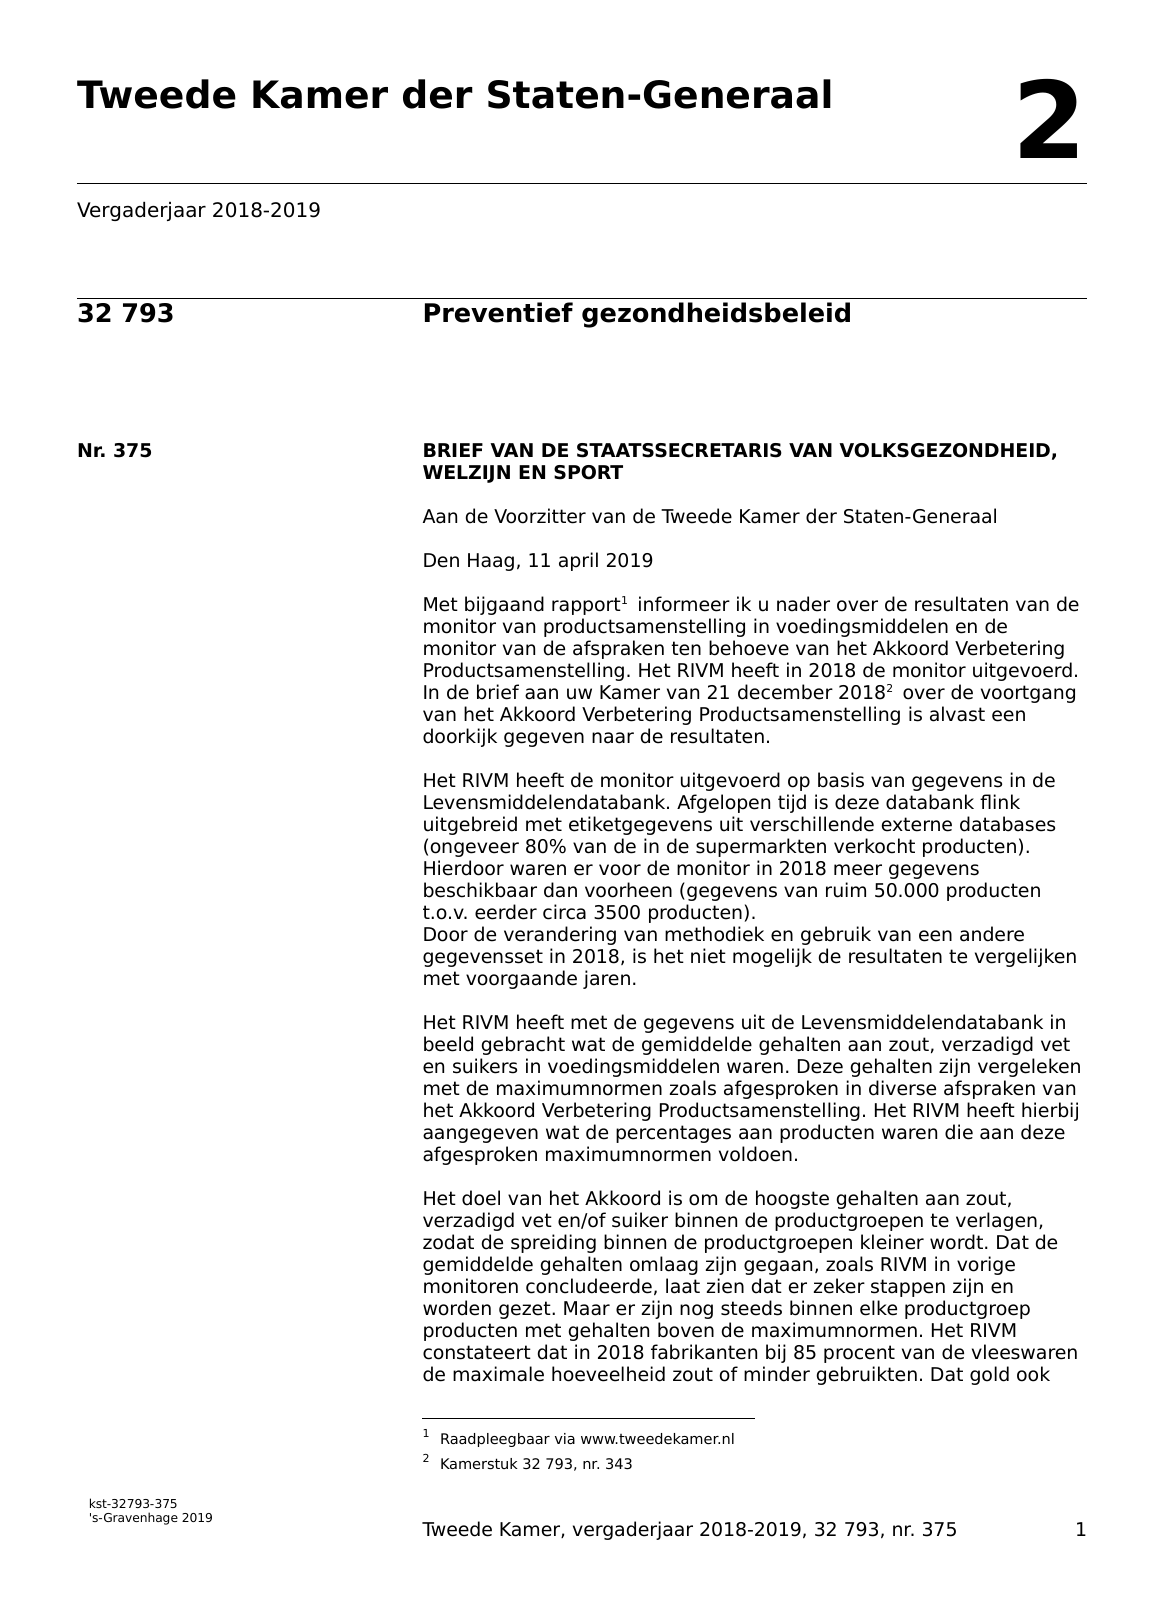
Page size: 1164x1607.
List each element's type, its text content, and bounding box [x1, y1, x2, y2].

text kst-32793-375 [88, 1497, 323, 1511]
text Het doel van het Akkoord is om de hoogste gehalten aan zout, verzadigd vet en/of suiker binnen de productgroepen te verlagen, zodat de spreiding binnen de productgroepen kleiner wordt. Dat de gemiddelde gehalten omlaag zijn gegaan, zoals RIVM in vorige monitoren concludeerde, laat zien dat er zeker stappen zijn en worden gezet. Maar er zijn nog steeds binnen elke productgroep producten met gehalten boven de maximumnormen. Het RIVM constateert dat in 2018 fabrikanten bij 85 procent van de vleeswaren de maximale hoeveelheid zout of minder gebruikten. Dat gold ook [422, 1188, 1087, 1386]
text Aan de Voorzitter van de Tweede Kamer der Staten-Generaal [422, 506, 1087, 528]
table_header 2 [886, 59, 1087, 183]
subtitle Nr. 375 BRIEF VAN DE STAATSSECRETARIS VAN VOLKSGEZONDHEID, WELZIJN EN SPORT [77, 440, 1087, 484]
text Het RIVM heeft de monitor uitgevoerd op basis van gegevens in de Levensmiddelendatabank. Afgelopen tijd is deze databank flink uitgebreid met etiketgegevens uit verschillende externe databases (ongeveer 80% van de in de supermarkten verkocht producten). Hierdoor waren er voor de monitor in 2018 meer gegevens beschikbaar dan voorheen (gegevens van ruim 50.000 producten t.o.v. eerder circa 3500 producten). [422, 770, 1087, 924]
text Met bijgaand rapport informeer ik u nader over de resultaten van de monitor van productsamenstelling in voedingsmiddelen en de monitor van de afspraken ten behoeve van het Akkoord Verbetering Productsamenstelling. Het RIVM heeft in 2018 de monitor uitgevoerd. In de brief aan uw Kamer van 21 december 2018 over de voortgang van het Akkoord Verbetering Productsamenstelling is alvast een doorkijk gegeven naar de resultaten. [422, 594, 1087, 748]
text Kamerstuk 32 793, nr. 343 [422, 1452, 1087, 1474]
text Het RIVM heeft met de gegevens uit de Levensmiddelendatabank in beeld gebracht wat de gemiddelde gehalten aan zout, verzadigd vet en suikers in voedingsmiddelen waren. Deze gehalten zijn vergeleken met de maximumnormen zoals afgesproken in diverse afspraken van het Akkoord Verbetering Productsamenstelling. Het RIVM heeft hierbij aangegeven wat de percentages aan producten waren die aan deze afgesproken maximumnormen voldoen. [422, 1012, 1087, 1166]
subtitle 32 793 Preventief gezondheidsbeleid [77, 299, 1087, 329]
table_cell Vergaderjaar 2018-2019 [77, 184, 1087, 298]
text 's-Gravenhage 2019 [88, 1511, 323, 1525]
text Door de verandering van methodiek en gebruik van een andere gegevensset in 2018, is het niet mogelijk de resultaten te vergelijken met voorgaande jaren. [422, 924, 1087, 990]
text Den Haag, 11 april 2019 [422, 550, 1087, 572]
table_header Tweede Kamer der Staten-Generaal [77, 59, 886, 183]
text Raadpleegbaar via www.tweedekamer.nl [422, 1427, 1087, 1449]
